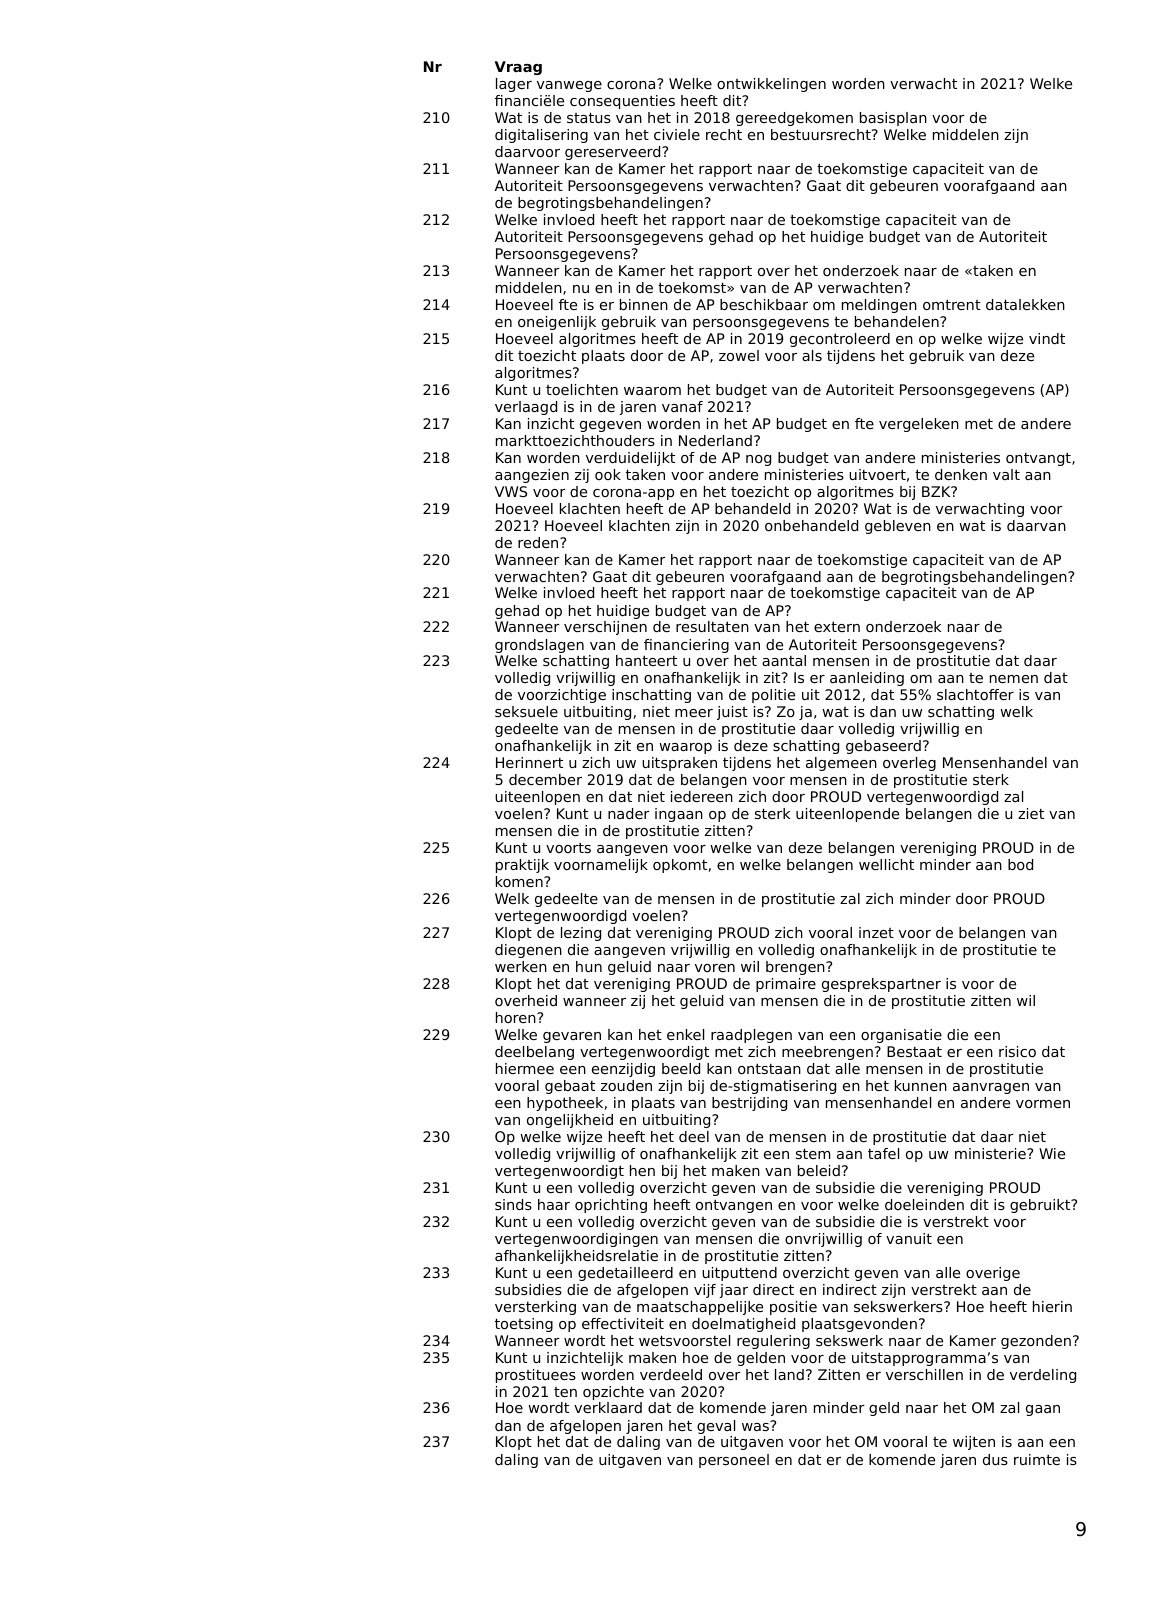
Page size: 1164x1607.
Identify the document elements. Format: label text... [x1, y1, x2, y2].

table_cell 211 [422, 161, 488, 212]
table_cell 235 [422, 1350, 488, 1400]
table_cell 237 [422, 1434, 488, 1468]
table_cell 214 [422, 297, 488, 331]
table_cell 212 [422, 212, 488, 263]
table_cell Kan inzicht gegeven worden in het AP budget en fte vergeleken met de andere markttoezichthouders in Nederland? [488, 416, 1087, 449]
table_cell Wat is de status van het in 2018 gereedgekomen basisplan voor de digitalisering van het civiele recht en bestuursrecht? Welke middelen zijn daarvoor gereserveerd? [488, 110, 1087, 161]
table_cell Welke schatting hanteert u over het aantal mensen in de prostitutie dat daar volledig vrijwillig en onafhankelijk in zit? Is er aanleiding om aan te nemen dat de voorzichtige inschatting van de politie uit 2012, dat 55% slachtoffer is van seksuele uitbuiting, niet meer juist is? Zo ja, wat is dan uw schatting welk gedeelte van de mensen in de prostitutie daar volledig vrijwillig en onafhankelijk in zit en waarop is deze schatting gebaseerd? [488, 653, 1087, 755]
table_cell 216 [422, 382, 488, 416]
table_cell Herinnert u zich uw uitspraken tijdens het algemeen overleg Mensenhandel van 5 december 2019 dat de belangen voor mensen in de prostitutie sterk uiteenlopen en dat niet iedereen zich door PROUD vertegenwoordigd zal voelen? Kunt u nader ingaan op de sterk uiteenlopende belangen die u ziet van mensen die in de prostitutie zitten? [488, 755, 1087, 840]
table_cell 226 [422, 891, 488, 925]
table_cell Wanneer verschijnen de resultaten van het extern onderzoek naar de grondslagen van de financiering van de Autoriteit Persoonsgegevens? [488, 619, 1087, 653]
table_cell 229 [422, 1027, 488, 1129]
table_cell Kunt u een gedetailleerd en uitputtend overzicht geven van alle overige subsidies die de afgelopen vijf jaar direct en indirect zijn verstrekt aan de versterking van de maatschappelijke positie van sekswerkers? Hoe heeft hierin toetsing op effectiviteit en doelmatigheid plaatsgevonden? [488, 1265, 1087, 1332]
table_cell Klopt het dat vereniging PROUD de primaire gesprekspartner is voor de overheid wanneer zij het geluid van mensen die in de prostitutie zitten wil horen? [488, 976, 1087, 1027]
table_cell 236 [422, 1400, 488, 1434]
table_cell Op welke wijze heeft het deel van de mensen in de prostitutie dat daar niet volledig vrijwillig of onafhankelijk zit een stem aan tafel op uw ministerie? Wie vertegenwoordigt hen bij het maken van beleid? [488, 1129, 1087, 1180]
table_cell Hoeveel algoritmes heeft de AP in 2019 gecontroleerd en op welke wijze vindt dit toezicht plaats door de AP, zowel voor als tijdens het gebruik van deze algoritmes? [488, 331, 1087, 382]
table_cell 210 [422, 110, 488, 161]
table_cell 232 [422, 1214, 488, 1264]
table_cell lager vanwege corona? Welke ontwikkelingen worden verwacht in 2021? Welke financiële consequenties heeft dit? [488, 76, 1087, 110]
table_cell 215 [422, 331, 488, 382]
table_cell 234 [422, 1333, 488, 1349]
table_cell Klopt de lezing dat vereniging PROUD zich vooral inzet voor de belangen van diegenen die aangeven vrijwillig en volledig onafhankelijk in de prostitutie te werken en hun geluid naar voren wil brengen? [488, 925, 1087, 976]
table_cell 213 [422, 263, 488, 297]
table_cell 223 [422, 653, 488, 755]
table_cell Welke invloed heeft het rapport naar de toekomstige capaciteit van de Autoriteit Persoonsgegevens gehad op het huidige budget van de Autoriteit Persoonsgegevens? [488, 212, 1087, 263]
table_cell Hoe wordt verklaard dat de komende jaren minder geld naar het OM zal gaan dan de afgelopen jaren het geval was? [488, 1400, 1087, 1434]
table_cell 225 [422, 840, 488, 891]
table_cell Kan worden verduidelijkt of de AP nog budget van andere ministeries ontvangt, aangezien zij ook taken voor andere ministeries uitvoert, te denken valt aan VWS voor de corona-app en het toezicht op algoritmes bij BZK? [488, 450, 1087, 501]
table_header Vraag [488, 59, 1087, 76]
table_cell [422, 76, 488, 110]
table_cell 233 [422, 1265, 488, 1332]
table_cell Kunt u voorts aangeven voor welke van deze belangen vereniging PROUD in de praktijk voornamelijk opkomt, en welke belangen wellicht minder aan bod komen? [488, 840, 1087, 891]
table_cell Klopt het dat de daling van de uitgaven voor het OM vooral te wijten is aan een daling van de uitgaven van personeel en dat er de komende jaren dus ruimte is [488, 1434, 1087, 1468]
table_cell Wanneer wordt het wetsvoorstel regulering sekswerk naar de Kamer gezonden? [488, 1333, 1087, 1349]
table_cell Welk gedeelte van de mensen in de prostitutie zal zich minder door PROUD vertegenwoordigd voelen? [488, 891, 1087, 925]
table_cell Welke gevaren kan het enkel raadplegen van een organisatie die een deelbelang vertegenwoordigt met zich meebrengen? Bestaat er een risico dat hiermee een eenzijdig beeld kan ontstaan dat alle mensen in de prostitutie vooral gebaat zouden zijn bij de-stigmatisering en het kunnen aanvragen van een hypotheek, in plaats van bestrijding van mensenhandel en andere vormen van ongelijkheid en uitbuiting? [488, 1027, 1087, 1129]
table_cell 228 [422, 976, 488, 1027]
table_cell Hoeveel fte is er binnen de AP beschikbaar om meldingen omtrent datalekken en oneigenlijk gebruik van persoonsgegevens te behandelen? [488, 297, 1087, 331]
table_cell Kunt u inzichtelijk maken hoe de gelden voor de uitstapprogramma’s van prostituees worden verdeeld over het land? Zitten er verschillen in de verdeling in 2021 ten opzichte van 2020? [488, 1350, 1087, 1400]
table_cell Kunt u toelichten waarom het budget van de Autoriteit Persoonsgegevens (AP) verlaagd is in de jaren vanaf 2021? [488, 382, 1087, 416]
table_header Nr [422, 59, 488, 76]
table_cell 221 [422, 585, 488, 619]
table_cell 222 [422, 619, 488, 653]
table_cell Wanneer kan de Kamer het rapport naar de toekomstige capaciteit van de Autoriteit Persoonsgegevens verwachten? Gaat dit gebeuren voorafgaand aan de begrotingsbehandelingen? [488, 161, 1087, 212]
table_cell 217 [422, 416, 488, 449]
table_cell Welke invloed heeft het rapport naar de toekomstige capaciteit van de AP gehad op het huidige budget van de AP? [488, 585, 1087, 619]
table_cell 219 [422, 501, 488, 551]
table_cell 218 [422, 450, 488, 501]
table_cell Kunt u een volledig overzicht geven van de subsidie die is verstrekt voor vertegenwoordigingen van mensen die onvrijwillig of vanuit een afhankelijkheidsrelatie in de prostitutie zitten? [488, 1214, 1087, 1264]
table_cell 227 [422, 925, 488, 976]
table_cell 220 [422, 551, 488, 585]
table_cell 231 [422, 1180, 488, 1214]
table_cell Wanneer kan de Kamer het rapport over het onderzoek naar de «taken en middelen, nu en in de toekomst» van de AP verwachten? [488, 263, 1087, 297]
table_cell 230 [422, 1129, 488, 1180]
table_cell 224 [422, 755, 488, 840]
table_cell Kunt u een volledig overzicht geven van de subsidie die vereniging PROUD sinds haar oprichting heeft ontvangen en voor welke doeleinden dit is gebruikt? [488, 1180, 1087, 1214]
table_cell Hoeveel klachten heeft de AP behandeld in 2020? Wat is de verwachting voor 2021? Hoeveel klachten zijn in 2020 onbehandeld gebleven en wat is daarvan de reden? [488, 501, 1087, 551]
table_cell Wanneer kan de Kamer het rapport naar de toekomstige capaciteit van de AP verwachten? Gaat dit gebeuren voorafgaand aan de begrotingsbehandelingen? [488, 551, 1087, 585]
